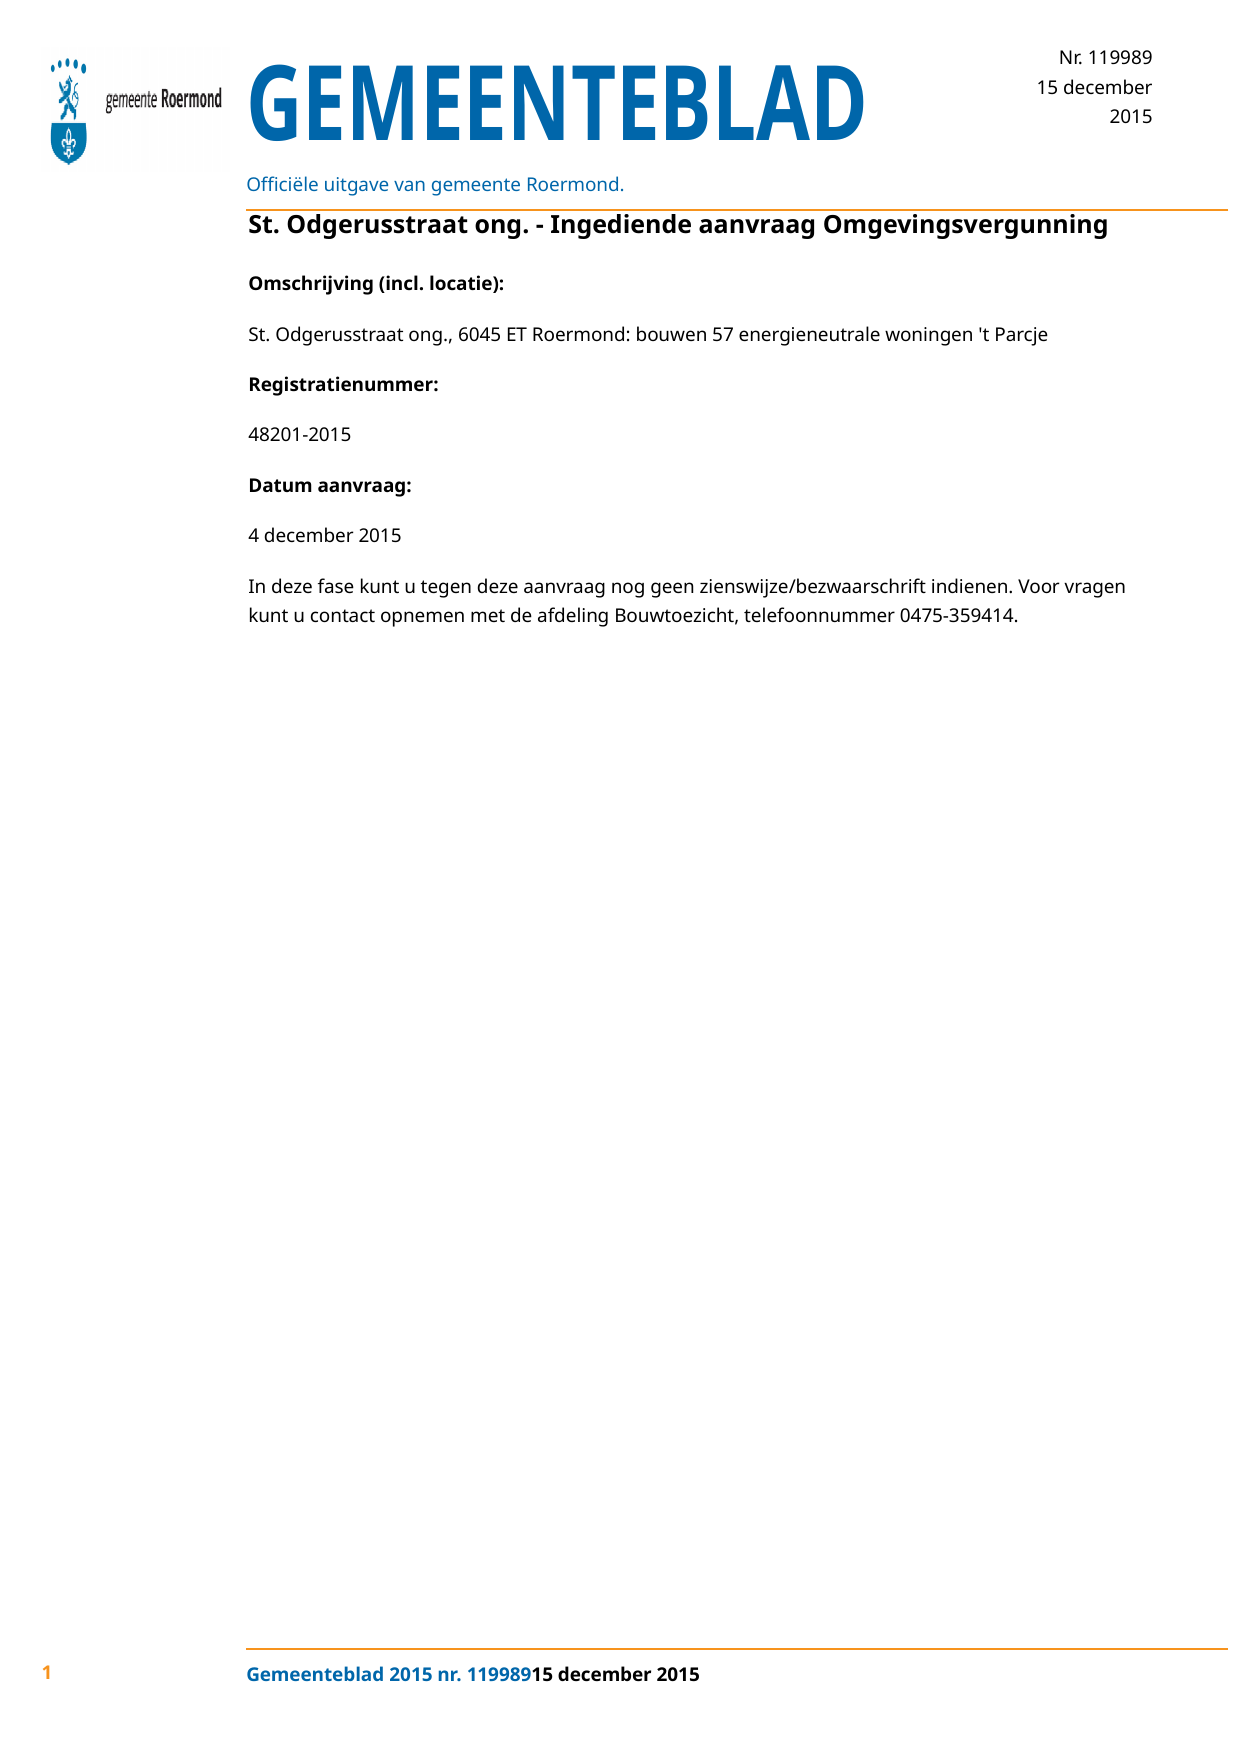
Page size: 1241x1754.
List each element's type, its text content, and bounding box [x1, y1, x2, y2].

text In deze fase kunt u tegen deze aanvraag nog geen zienswijze/bezwaarschrift indienen. Voor vragen kunt u contact opnemen met de afdeling Bouwtoezicht, telefoonnummer 0475-359414. [248, 573, 1152, 628]
text 48201-2015 [248, 422, 1152, 447]
picture [41, 47, 231, 172]
text Datum aanvraag: [248, 472, 1152, 498]
text 4 december 2015 [248, 522, 1152, 548]
text St. Odgerusstraat ong., 6045 ET Roermond: bouwen 57 energieneutrale woningen 't Parcje [248, 321, 1152, 346]
text St. Odgerusstraat ong. - Ingediende aanvraag Omgevingsvergunning [248, 211, 1152, 241]
text Registratienummer: [248, 371, 1152, 397]
text Omschrijving (incl. locatie): [248, 270, 1152, 296]
